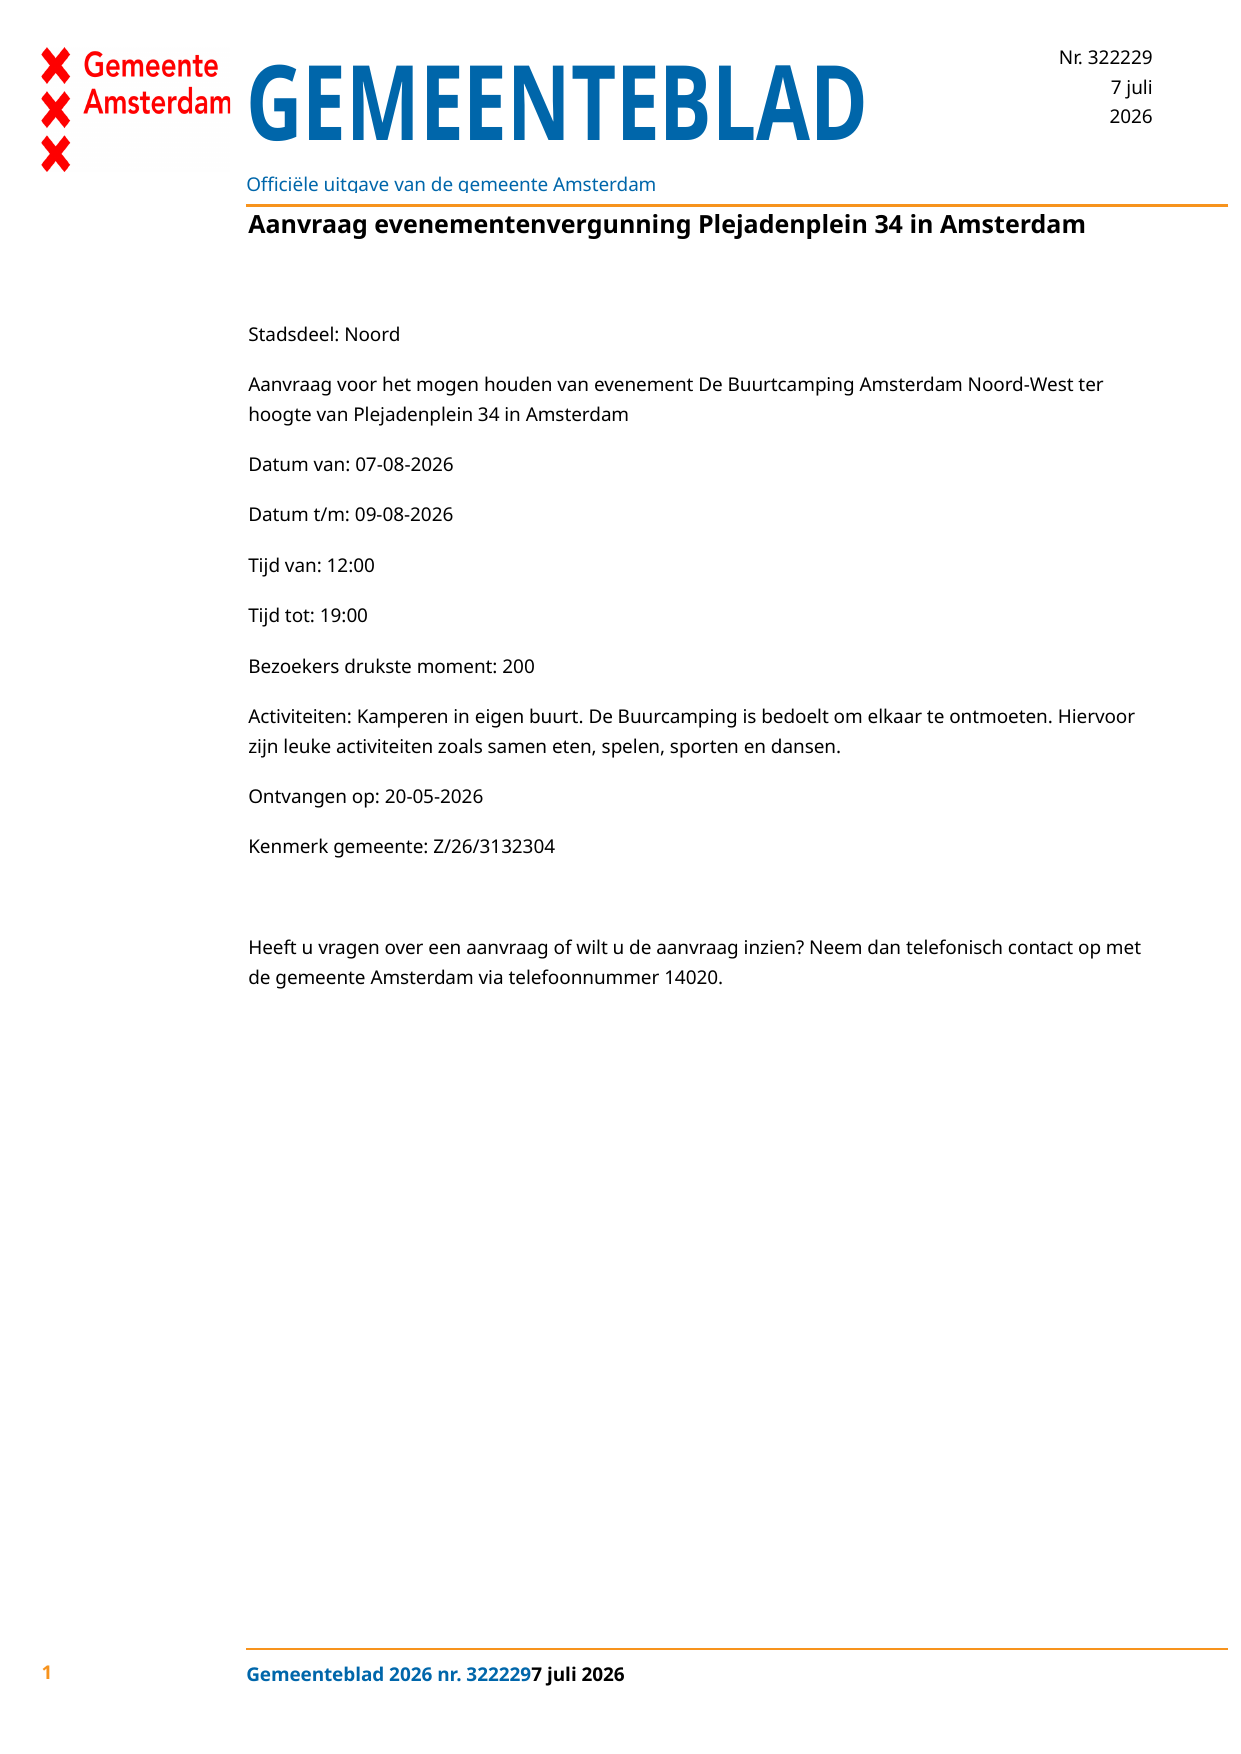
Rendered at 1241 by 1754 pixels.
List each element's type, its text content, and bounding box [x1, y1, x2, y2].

picture [41, 47, 231, 172]
text Datum van: 07-08-2026 [248, 451, 1152, 477]
text Datum t/m: 09-08-2026 [248, 502, 1152, 527]
text Bezoekers drukste moment: 200 [248, 653, 1152, 678]
text Kenmerk gemeente: Z/26/3132304 [248, 834, 1152, 859]
text Stadsdeel: Noord [248, 321, 1152, 346]
text Ontvangen op: 20-05-2026 [248, 783, 1152, 809]
text Tijd tot: 19:00 [248, 602, 1152, 628]
text Activiteiten: Kamperen in eigen buurt. De Buurcamping is bedoelt om elkaar te ontmoeten. Hiervoor zijn leuke activiteiten zoals samen eten, spelen, sporten en dansen. [248, 703, 1152, 758]
text Aanvraag evenementenvergunning Plejadenplein 34 in Amsterdam [248, 207, 1152, 241]
text Tijd van: 12:00 [248, 552, 1152, 578]
text Heeft u vragen over een aanvraag of wilt u de aanvraag inzien? Neem dan telefonisch contact op met de gemeente Amsterdam via telefoonnummer 14020. [248, 934, 1152, 990]
text Aanvraag voor het mogen houden van evenement De Buurtcamping Amsterdam Noord-West ter hoogte van Plejadenplein 34 in Amsterdam [248, 371, 1152, 426]
